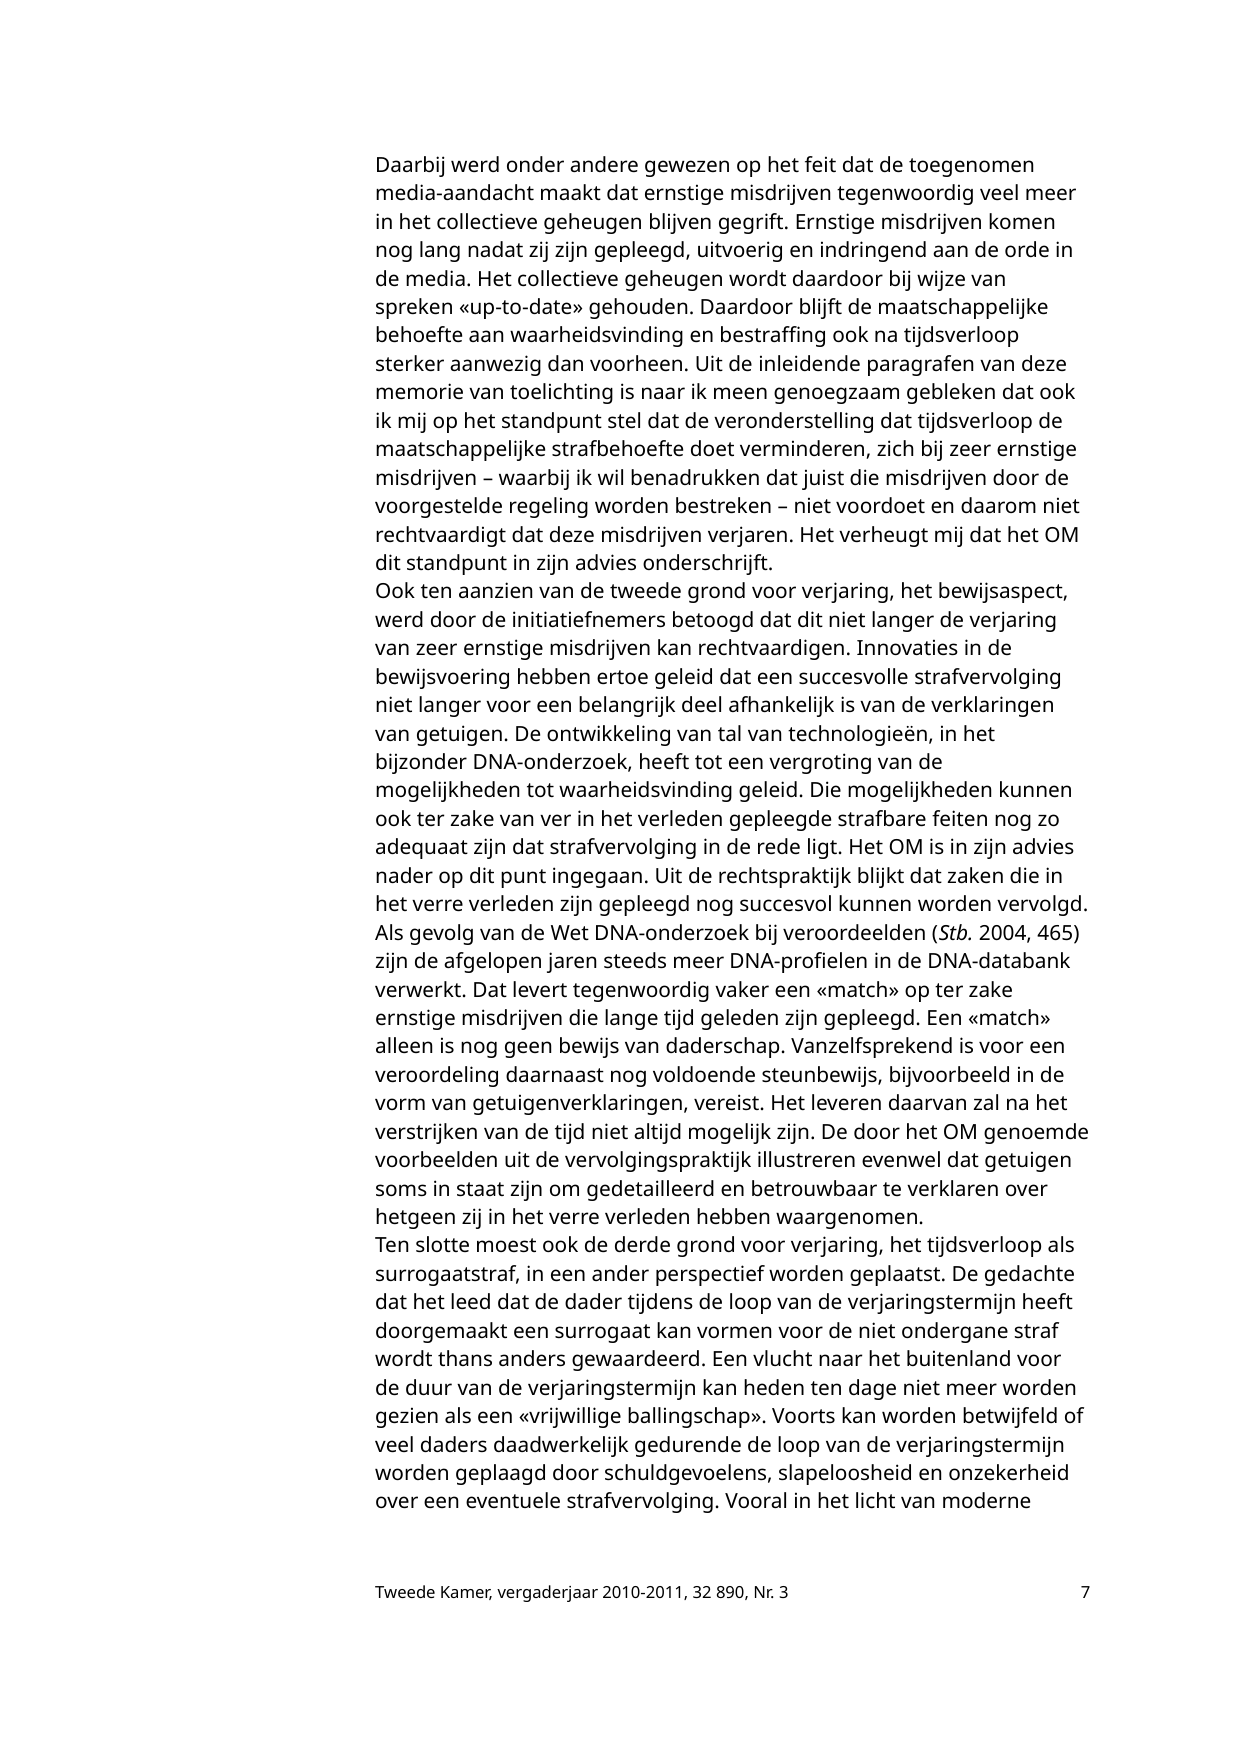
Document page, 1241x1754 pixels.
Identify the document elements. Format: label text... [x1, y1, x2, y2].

text Daarbij werd onder andere gewezen op het feit dat de toegenomen media-aandacht maakt dat ernstige misdrijven tegenwoordig veel meer in het collectieve geheugen blijven gegrift. Ernstige misdrijven komen nog lang nadat zij zijn gepleegd, uitvoerig en indringend aan de orde in de media. Het collectieve geheugen wordt daardoor bij wijze van spreken «up-to-date» gehouden. Daardoor blijft de maatschappelijke behoefte aan waarheidsvinding en bestraffing ook na tijdsverloop sterker aanwezig dan voorheen. Uit de inleidende paragrafen van deze memorie van toelichting is naar ik meen genoegzaam gebleken dat ook ik mij op het standpunt stel dat de veronderstelling dat tijdsverloop de maatschappelijke strafbehoefte doet verminderen, zich bij zeer ernstige misdrijven – waarbij ik wil benadrukken dat juist die misdrijven door de voorgestelde regeling worden bestreken – niet voordoet en daarom niet rechtvaardigt dat deze misdrijven verjaren. Het verheugt mij dat het OM dit standpunt in zijn advies onderschrijft. [375, 150, 1090, 577]
text Ten slotte moest ook de derde grond voor verjaring, het tijdsverloop als surrogaatstraf, in een ander perspectief worden geplaatst. De gedachte dat het leed dat de dader tijdens de loop van de verjaringstermijn heeft doorgemaakt een surrogaat kan vormen voor de niet ondergane straf wordt thans anders gewaardeerd. Een vlucht naar het buitenland voor de duur van de verjaringstermijn kan heden ten dage niet meer worden gezien als een «vrijwillige ballingschap». Voorts kan worden betwijfeld of veel daders daadwerkelijk gedurende de loop van de verjaringstermijn worden geplaagd door schuldgevoelens, slapeloosheid en onzekerheid over een eventuele strafvervolging. Vooral in het licht van moderne [375, 1231, 1090, 1515]
text Ook ten aanzien van de tweede grond voor verjaring, het bewijsaspect, werd door de initiatiefnemers betoogd dat dit niet langer de verjaring van zeer ernstige misdrijven kan rechtvaardigen. Innovaties in de bewijsvoering hebben ertoe geleid dat een succesvolle strafvervolging niet langer voor een belangrijk deel afhankelijk is van de verklaringen van getuigen. De ontwikkeling van tal van technologieën, in het bijzonder DNA-onderzoek, heeft tot een vergroting van de mogelijkheden tot waarheidsvinding geleid. Die mogelijkheden kunnen ook ter zake van ver in het verleden gepleegde strafbare feiten nog zo adequaat zijn dat strafvervolging in de rede ligt. Het OM is in zijn advies nader op dit punt ingegaan. Uit de rechtspraktijk blijkt dat zaken die in het verre verleden zijn gepleegd nog succesvol kunnen worden vervolgd. Als gevolg van de Wet DNA-onderzoek bij veroordeelden (Stb. 2004, 465) zijn de afgelopen jaren steeds meer DNA-profielen in de DNA-databank verwerkt. Dat levert tegenwoordig vaker een «match» op ter zake ernstige misdrijven die lange tijd geleden zijn gepleegd. Een «match» alleen is nog geen bewijs van daderschap. Vanzelfsprekend is voor een veroordeling daarnaast nog voldoende steunbewijs, bijvoorbeeld in de vorm van getuigenverklaringen, vereist. Het leveren daarvan zal na het verstrijken van de tijd niet altijd mogelijk zijn. De door het OM genoemde voorbeelden uit de vervolgingspraktijk illustreren evenwel dat getuigen soms in staat zijn om gedetailleerd en betrouwbaar te verklaren over hetgeen zij in het verre verleden hebben waargenomen. [375, 577, 1090, 1231]
